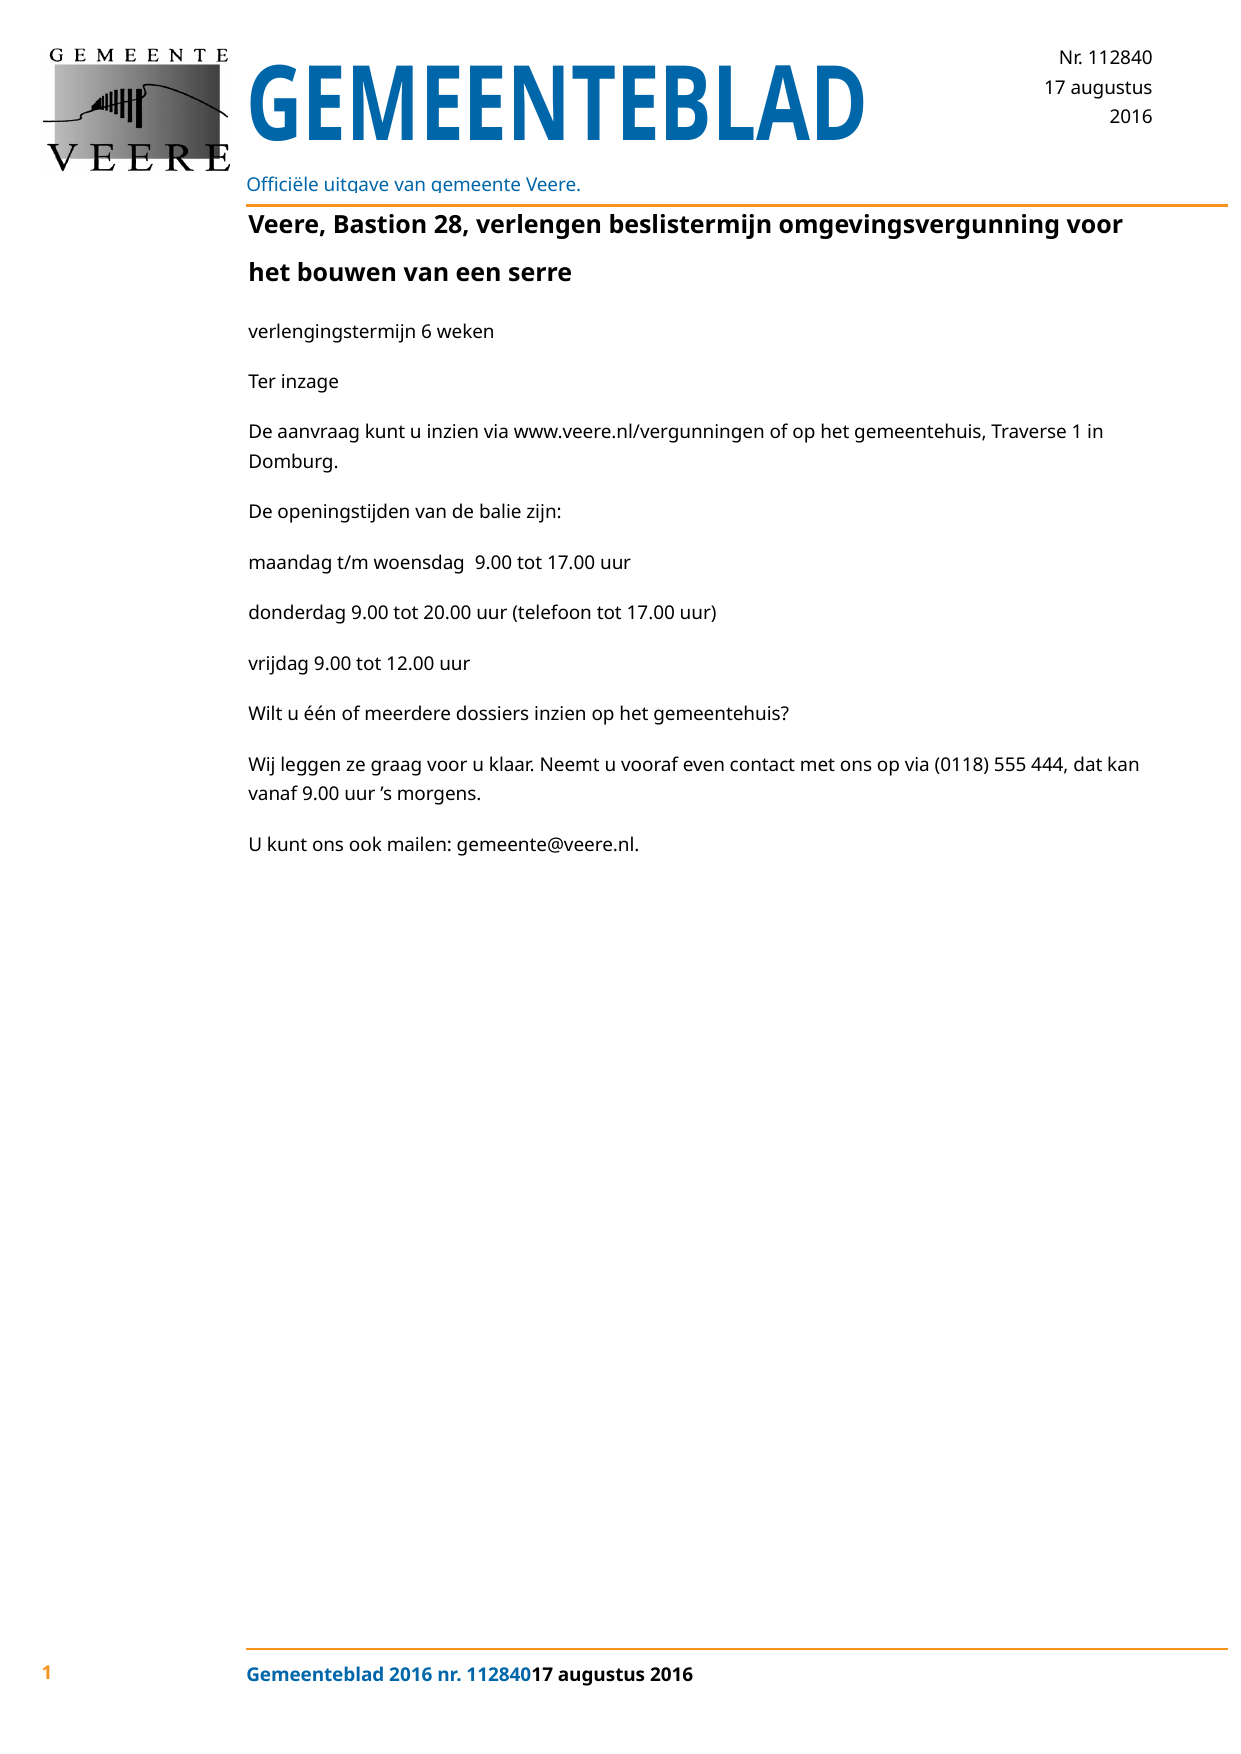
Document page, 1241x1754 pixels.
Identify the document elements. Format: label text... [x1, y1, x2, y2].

text Veere, Bastion 28, verlengen beslistermijn omgevingsvergunning voor het bouwen van een serre [248, 207, 1152, 288]
text De aanvraag kunt u inzien via www.veere.nl/vergunningen of op het gemeentehuis, Traverse 1 in Domburg. [248, 419, 1152, 474]
text verlengingstermijn 6 weken [248, 318, 1152, 344]
picture [41, 47, 231, 172]
text U kunt ons ook mailen: gemeente@veere.nl. [248, 831, 1152, 857]
text Wilt u één of meerdere dossiers inzien op het gemeentehuis? [248, 700, 1152, 726]
text Ter inzage [248, 368, 1152, 394]
text vrijdag 9.00 tot 12.00 uur [248, 650, 1152, 676]
text De openingstijden van de balie zijn: [248, 499, 1152, 524]
text maandag t/m woensdag 9.00 tot 17.00 uur [248, 549, 1152, 575]
text Wij leggen ze graag voor u klaar. Neemt u vooraf even contact met ons op via (0118) 555 444, dat kan vanaf 9.00 uur ’s morgens. [248, 751, 1152, 806]
text donderdag 9.00 tot 20.00 uur (telefoon tot 17.00 uur) [248, 599, 1152, 625]
